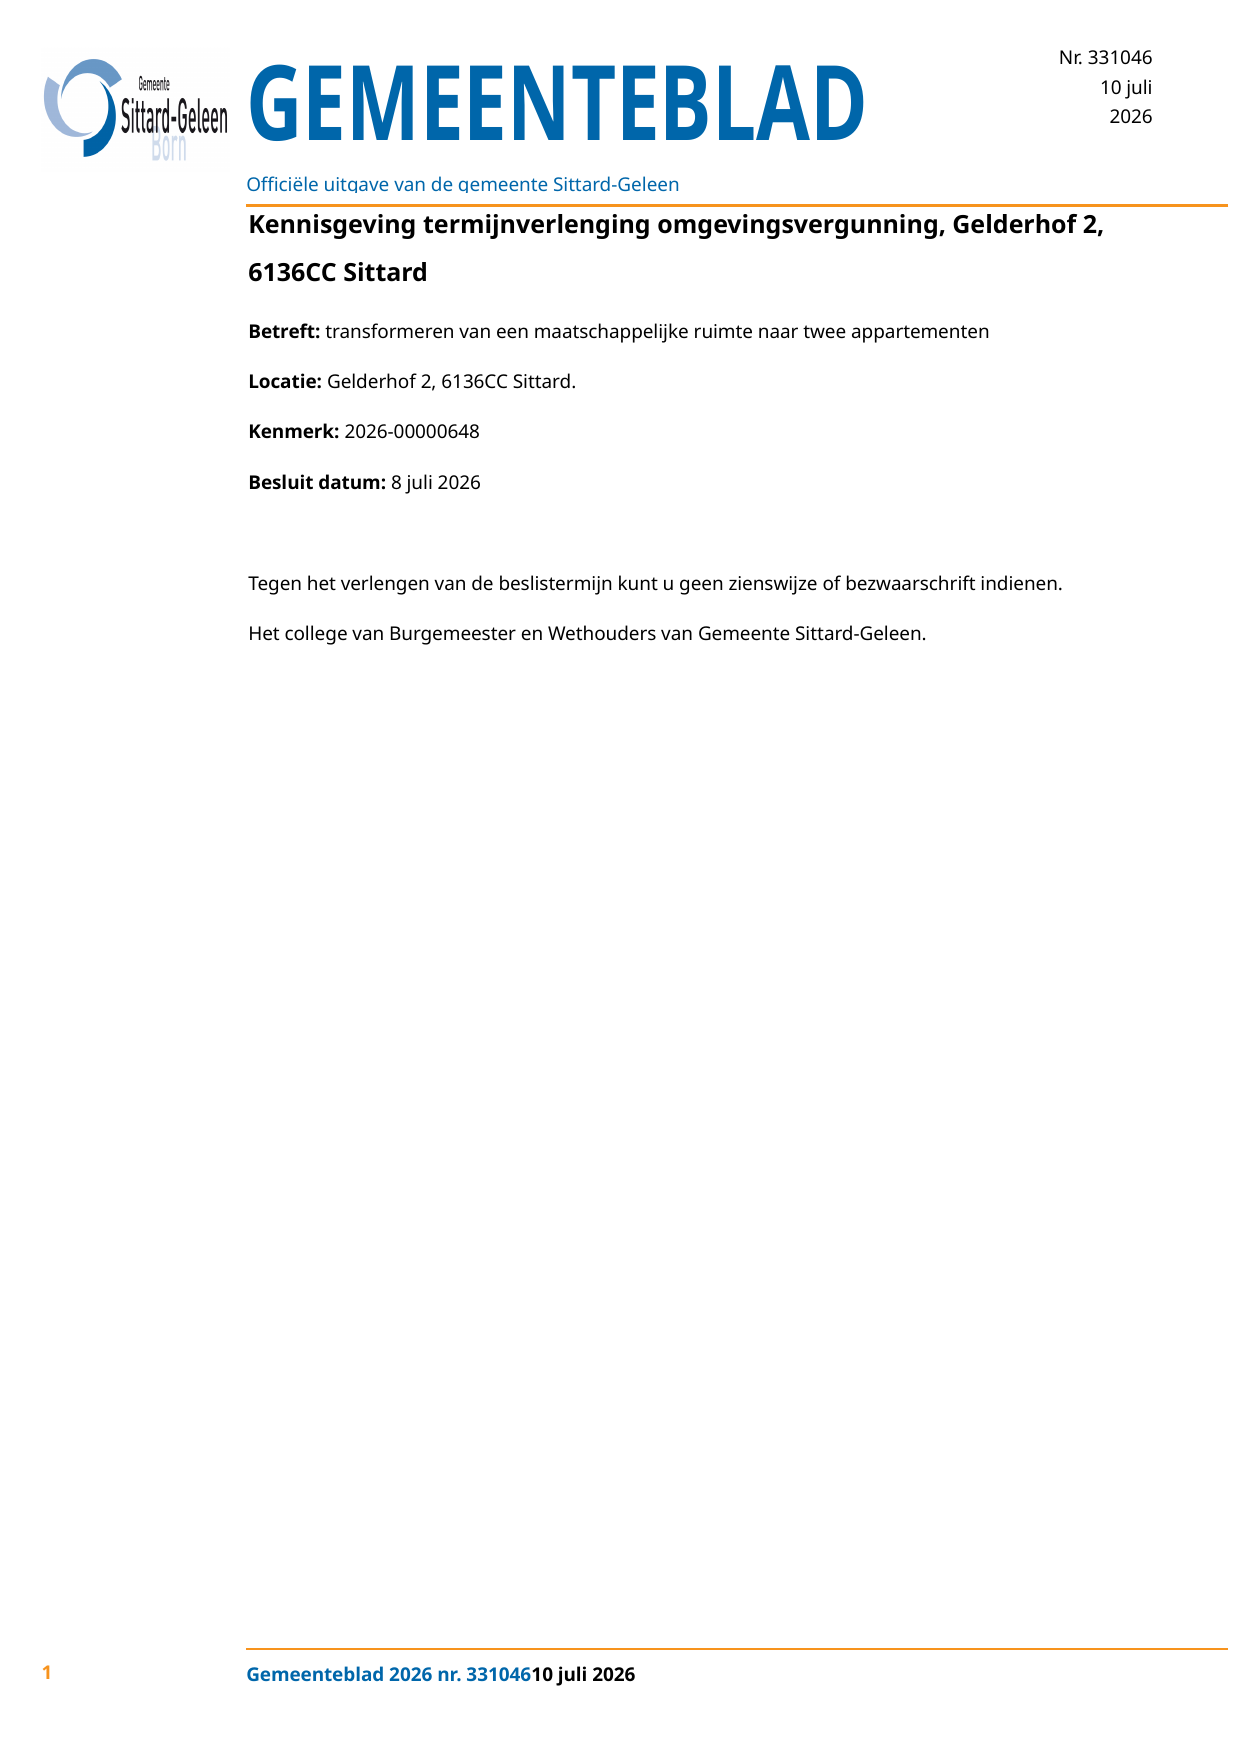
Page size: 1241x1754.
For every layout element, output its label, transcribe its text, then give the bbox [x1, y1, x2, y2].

text Kennisgeving termijnverlenging omgevingsvergunning, Gelderhof 2, 6136CC Sittard [248, 207, 1152, 288]
text Het college van Burgemeester en Wethouders van Gemeente Sittard-Geleen. [248, 620, 1152, 646]
text Betreft: transformeren van een maatschappelijke ruimte naar twee appartementen [248, 318, 1152, 344]
text Kenmerk: 2026-00000648 [248, 419, 1152, 444]
picture [41, 47, 231, 172]
text Locatie: Gelderhof 2, 6136CC Sittard. [248, 368, 1152, 394]
text Tegen het verlengen van de beslistermijn kunt u geen zienswijze of bezwaarschrift indienen. [248, 570, 1152, 596]
text Besluit datum: 8 juli 2026 [248, 469, 1152, 495]
